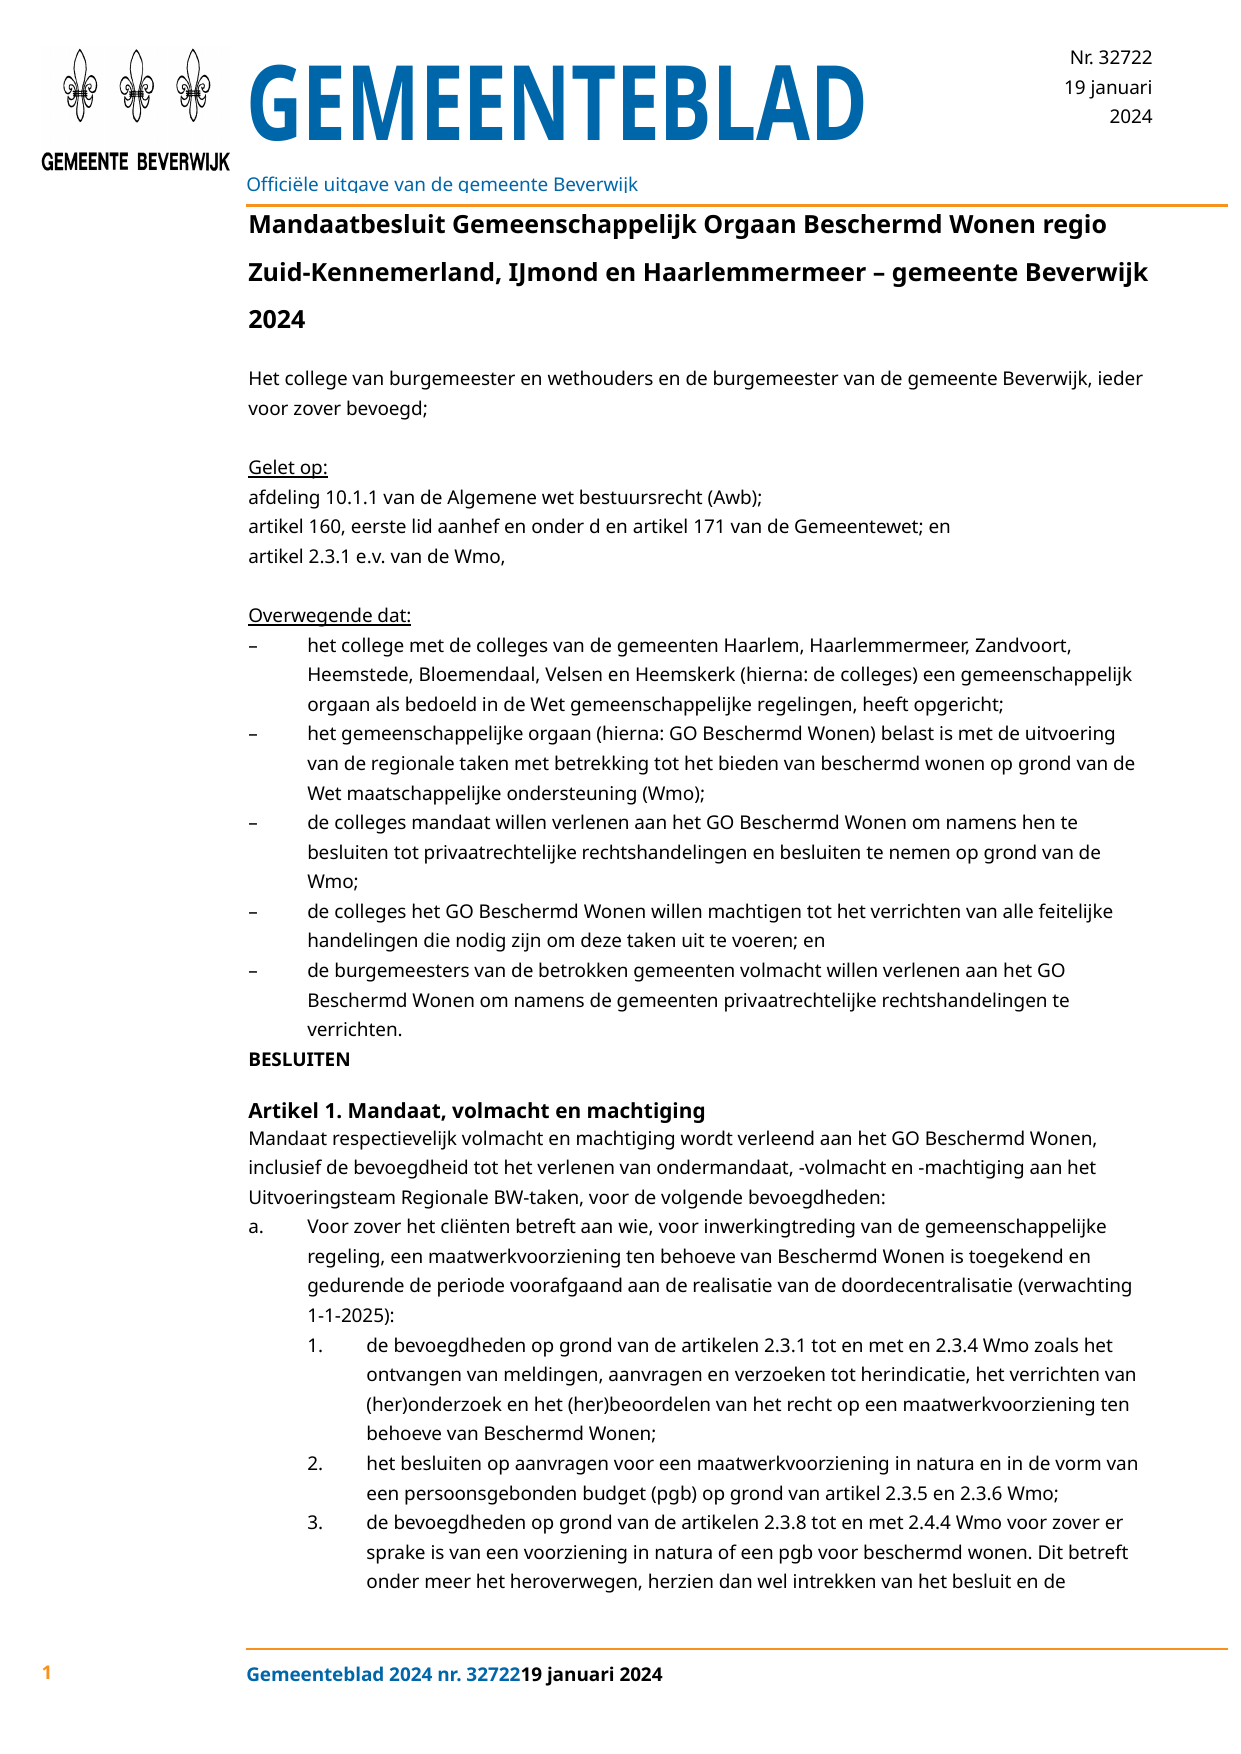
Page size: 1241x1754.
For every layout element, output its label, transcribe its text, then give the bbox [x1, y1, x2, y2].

list de bevoegdheden op grond van de artikelen 2.3.1 tot en met en 2.3.4 Wmo zoals het ontvangen van meldingen, aanvragen en verzoeken tot herindicatie, het verrichten van (her)onderzoek en het (her)beoordelen van het recht op een maatwerkvoorziening ten behoeve van Beschermd Wonen; [307, 1332, 1152, 1446]
text Mandaat respectievelijk volmacht en machtiging wordt verleend aan het GO Beschermd Wonen, inclusief de bevoegdheid tot het verlenen van ondermandaat, -volmacht en -machtiging aan het Uitvoeringsteam Regionale BW-taken, voor de volgende bevoegdheden: [248, 1125, 1152, 1210]
text artikel 2.3.1 e.v. van de Wmo, [248, 543, 1152, 569]
text Gelet op: [248, 454, 1152, 480]
list de colleges het GO Beschermd Wonen willen machtigen tot het verrichten van alle feitelijke handelingen die nodig zijn om deze taken uit te voeren; en [248, 898, 1152, 953]
text BESLUITEN [248, 1046, 1152, 1072]
list de burgemeesters van de betrokken gemeenten volmacht willen verlenen aan het GO Beschermd Wonen om namens de gemeenten privaatrechtelijke rechtshandelingen te verrichten. [248, 957, 1152, 1042]
text Het college van burgemeester en wethouders en de burgemeester van de gemeente Beverwijk, ieder voor zover bevoegd; [248, 366, 1152, 421]
text Mandaatbesluit Gemeenschappelijk Orgaan Beschermd Wonen regio Zuid-Kennemerland, IJmond en Haarlemmermeer – gemeente Beverwijk 2024 [248, 207, 1152, 336]
list Voor zover het cliënten betreft aan wie, voor inwerkingtreding van de gemeenschappelijke regeling, een maatwerkvoorziening ten behoeve van Beschermd Wonen is toegekend en gedurende de periode voorafgaand aan de realisatie van de doordecentralisatie (verwachting 1-1-2025): [248, 1213, 1152, 1328]
list de colleges mandaat willen verlenen aan het GO Beschermd Wonen om namens hen te besluiten tot privaatrechtelijke rechtshandelingen en besluiten te nemen op grond van de Wmo; [248, 809, 1152, 894]
list het gemeenschappelijke orgaan (hierna: GO Beschermd Wonen) belast is met de uitvoering van de regionale taken met betrekking tot het bieden van beschermd wonen op grond van de Wet maatschappelijke ondersteuning (Wmo); [248, 721, 1152, 805]
picture [41, 47, 231, 172]
list de bevoegdheden op grond van de artikelen 2.3.8 tot en met 2.4.4 Wmo voor zover er sprake is van een voorziening in natura of een pgb voor beschermd wonen. Dit betreft onder meer het heroverwegen, herzien dan wel intrekken van het besluit en de [307, 1509, 1152, 1594]
list het college met de colleges van de gemeenten Haarlem, Haarlemmermeer, Zandvoort, Heemstede, Bloemendaal, Velsen en Heemskerk (hierna: de colleges) een gemeenschappelijk orgaan als bedoeld in de Wet gemeenschappelijke regelingen, heeft opgericht; [248, 632, 1152, 717]
text artikel 160, eerste lid aanhef en onder d en artikel 171 van de Gemeentewet; en [248, 513, 1152, 539]
list het besluiten op aanvragen voor een maatwerkvoorziening in natura en in de vorm van een persoonsgebonden budget (pgb) op grond van artikel 2.3.5 en 2.3.6 Wmo; [307, 1450, 1152, 1506]
text afdeling 10.1.1 van de Algemene wet bestuursrecht (Awb); [248, 484, 1152, 509]
text Overwegende dat: [248, 602, 1152, 628]
text Artikel 1. Mandaat, volmacht en machtiging [248, 1096, 1152, 1125]
